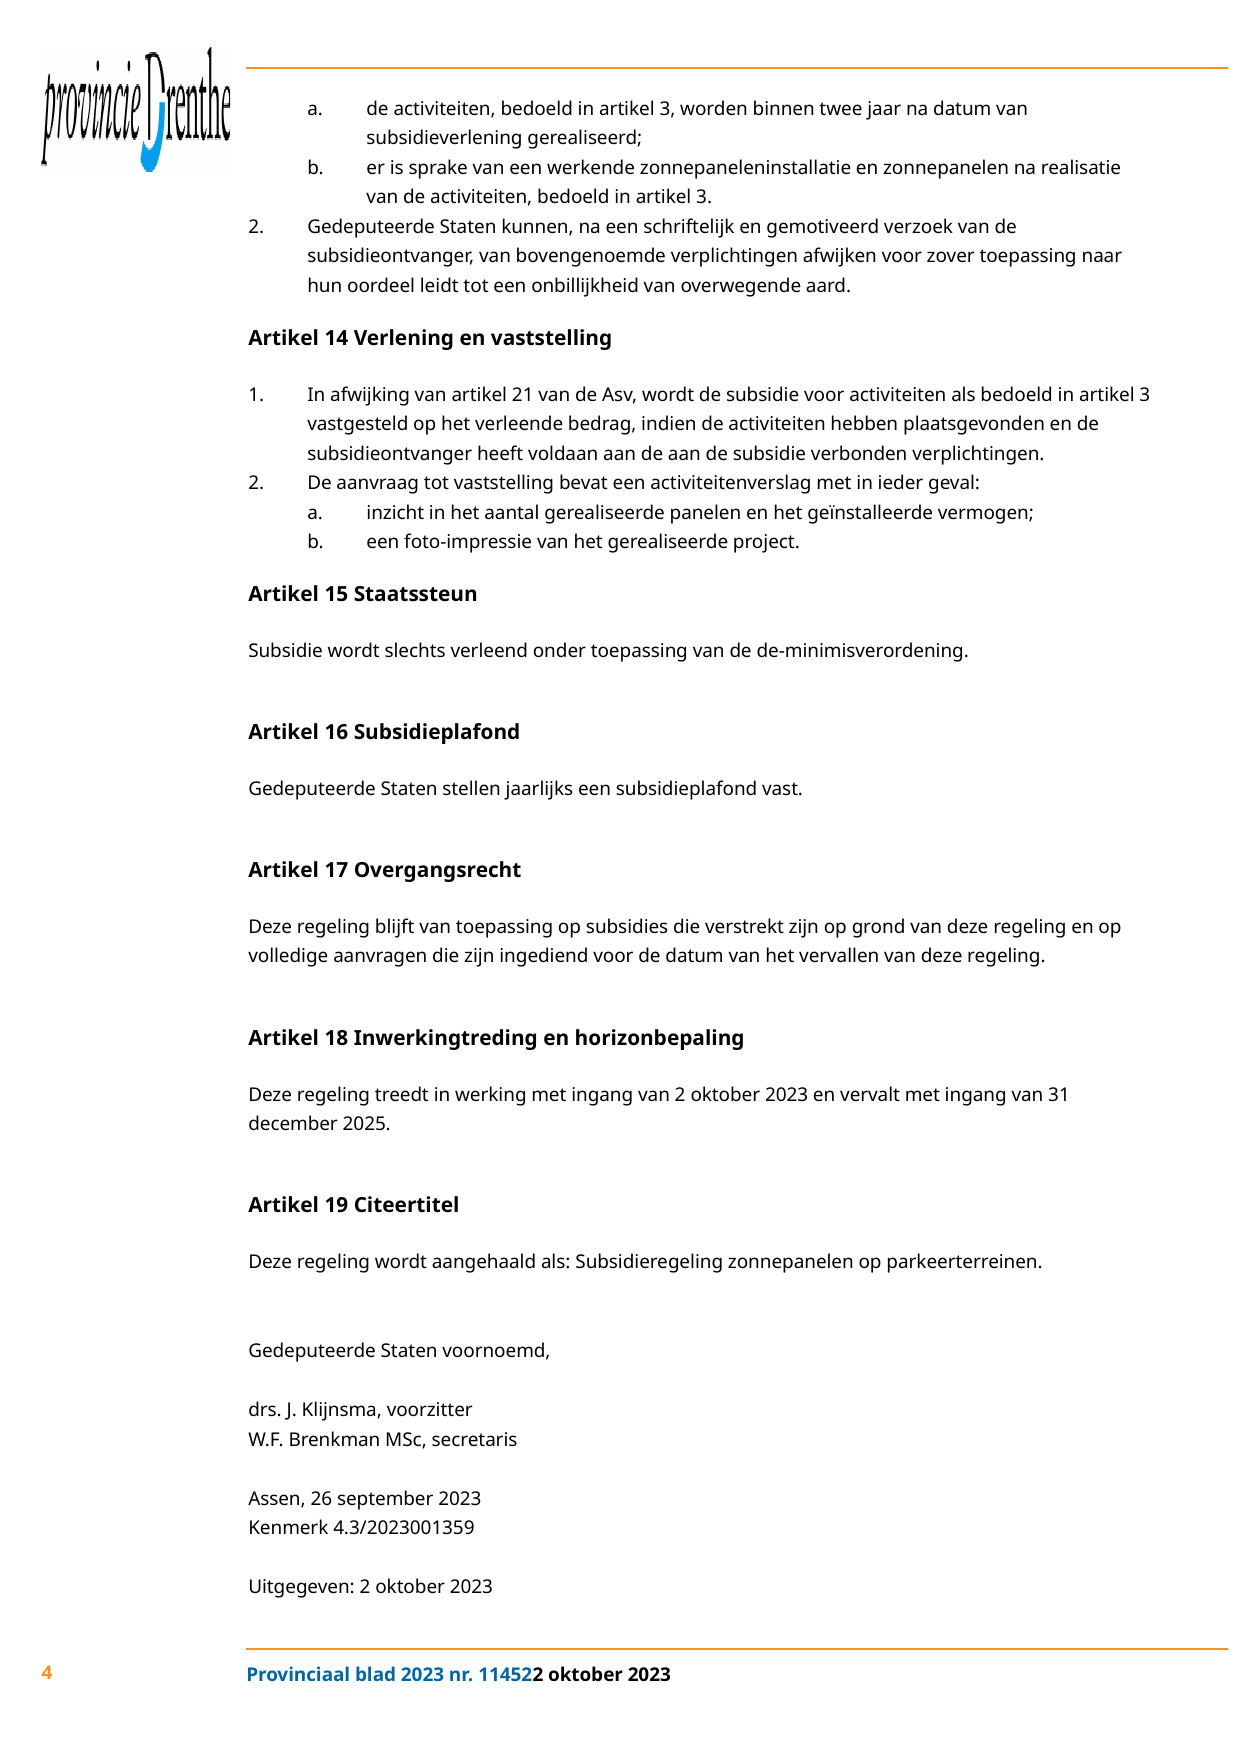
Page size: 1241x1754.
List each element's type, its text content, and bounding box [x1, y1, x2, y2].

text Artikel 15 Staatssteun [248, 579, 1152, 607]
text Artikel 14 Verlening en vaststelling [248, 323, 1152, 351]
list een foto-impressie van het gerealiseerde project. [307, 529, 1152, 554]
list de activiteiten, bedoeld in artikel 3, worden binnen twee jaar na datum van subsidieverlening gerealiseerd; [307, 95, 1152, 150]
text Artikel 17 Overgangsrecht [248, 855, 1152, 883]
text Deze regeling blijft van toepassing op subsidies die verstrekt zijn op grond van deze regeling en op volledige aanvragen die zijn ingediend voor de datum van het vervallen van deze regeling. [248, 913, 1152, 968]
list er is sprake van een werkende zonnepaneleninstallatie en zonnepanelen na realisatie van de activiteiten, bedoeld in artikel 3. [307, 154, 1152, 209]
list inzicht in het aantal gerealiseerde panelen en het geïnstalleerde vermogen; [307, 499, 1152, 525]
list Gedeputeerde Staten kunnen, na een schriftelijk en gemotiveerd verzoek van de subsidieontvanger, van bovengenoemde verplichtingen afwijken voor zover toepassing naar hun oordeel leidt tot een onbillijkheid van overwegende aard. [248, 213, 1152, 298]
text Deze regeling treedt in werking met ingang van 2 oktober 2023 en vervalt met ingang van 31 december 2025. [248, 1081, 1152, 1136]
picture [41, 47, 231, 172]
text Subsidie wordt slechts verleend onder toepassing van de de-minimisverordening. [248, 637, 1152, 663]
text Assen, 26 september 2023 [248, 1485, 1152, 1511]
text Gedeputeerde Staten voornoemd, [248, 1337, 1152, 1363]
list De aanvraag tot vaststelling bevat een activiteitenverslag met in ieder geval: [248, 469, 1152, 495]
text Kenmerk 4.3/2023001359 [248, 1514, 1152, 1540]
text Artikel 19 Citeertitel [248, 1190, 1152, 1219]
text drs. J. Klijnsma, voorzitter [248, 1396, 1152, 1422]
text Uitgegeven: 2 oktober 2023 [248, 1574, 1152, 1599]
text W.F. Brenkman MSc, secretaris [248, 1426, 1152, 1452]
text Deze regeling wordt aangehaald als: Subsidieregeling zonnepanelen op parkeerterreinen. [248, 1248, 1152, 1274]
text Artikel 18 Inwerkingtreding en horizonbepaling [248, 1023, 1152, 1051]
text Gedeputeerde Staten stellen jaarlijks een subsidieplafond vast. [248, 775, 1152, 801]
text Artikel 16 Subsidieplafond [248, 717, 1152, 746]
list In afwijking van artikel 21 van de Asv, wordt de subsidie voor activiteiten als bedoeld in artikel 3 vastgesteld op het verleende bedrag, indien de activiteiten hebben plaatsgevonden en de subsidieontvanger heeft voldaan aan de aan de subsidie verbonden verplichtingen. [248, 381, 1152, 466]
